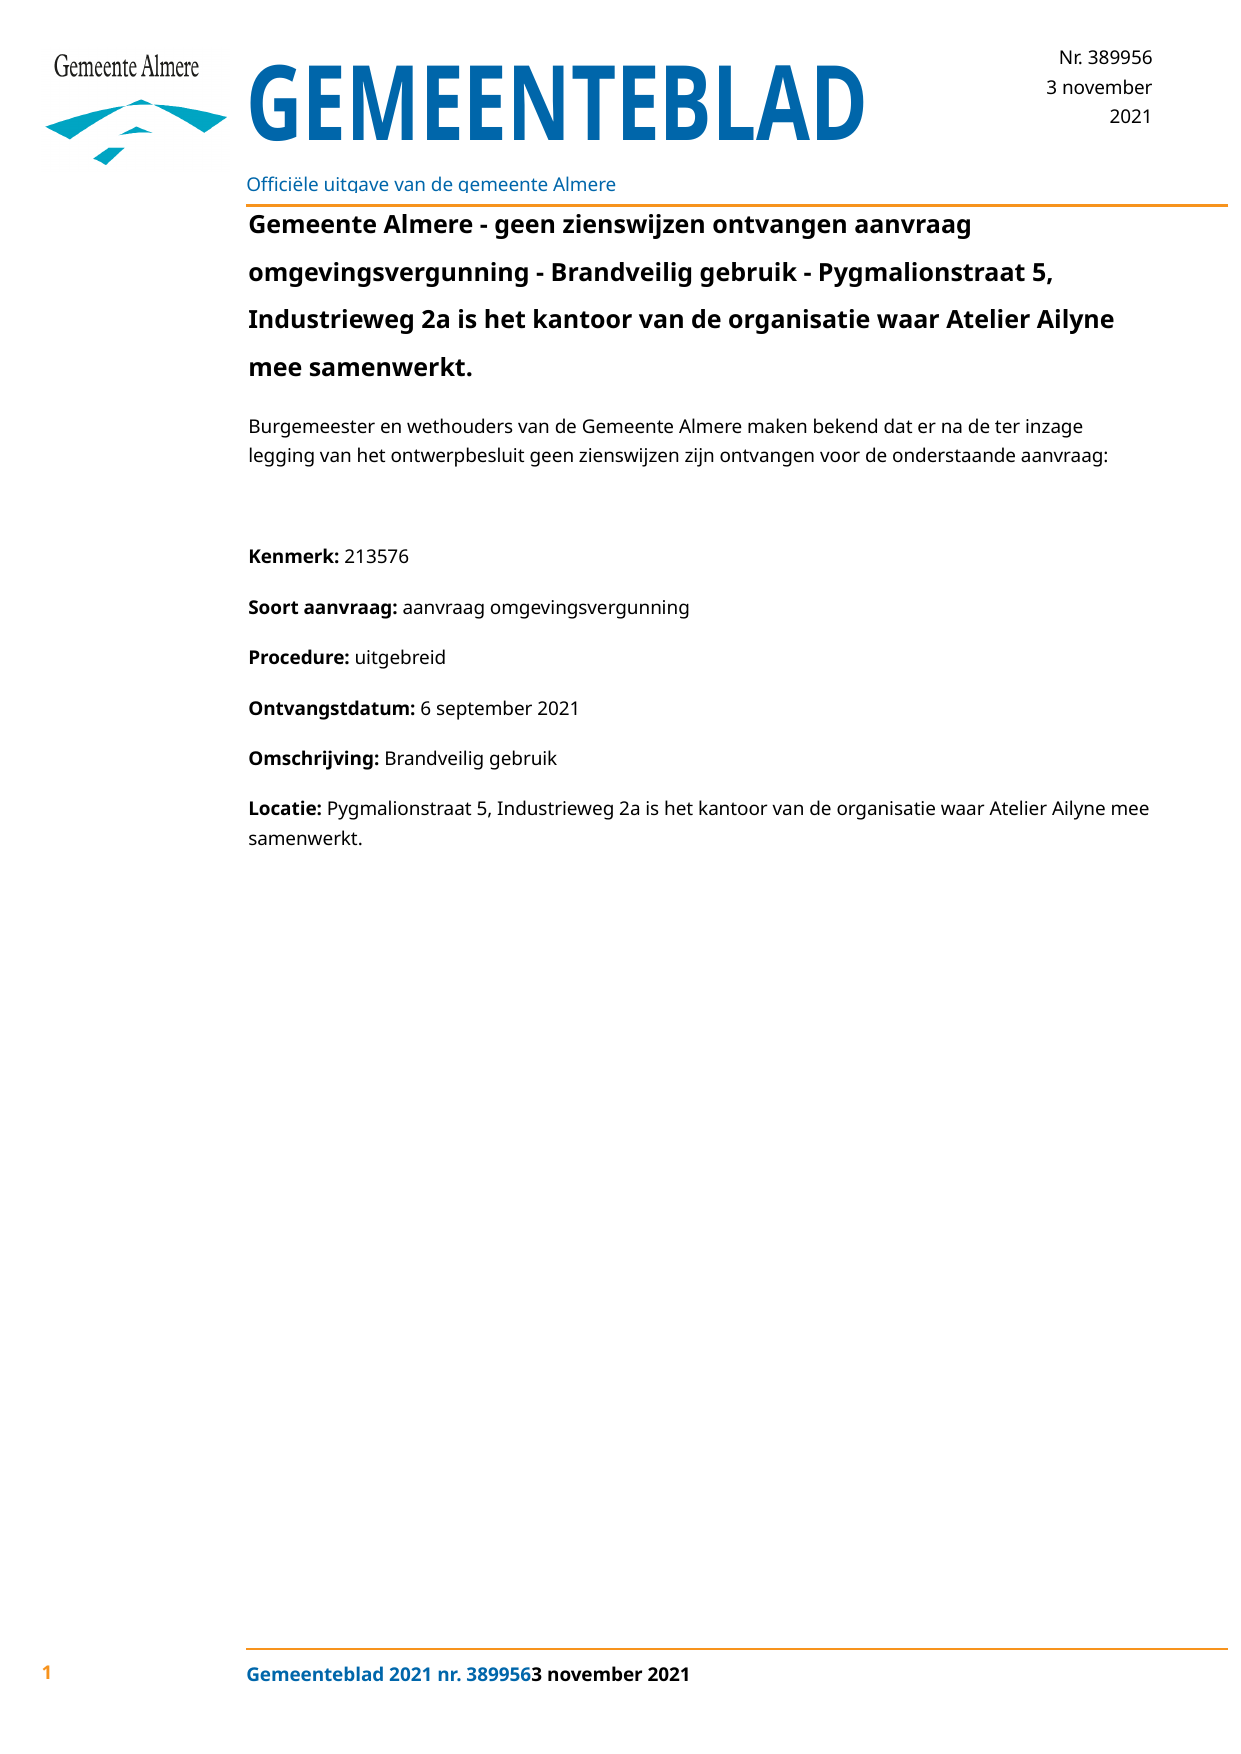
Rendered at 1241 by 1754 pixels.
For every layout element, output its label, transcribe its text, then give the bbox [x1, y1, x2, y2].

text Procedure: uitgebreid [248, 644, 1152, 670]
text Soort aanvraag: aanvraag omgevingsvergunning [248, 594, 1152, 620]
text Omschrijving: Brandveilig gebruik [248, 745, 1152, 771]
text Ontvangstdatum: 6 september 2021 [248, 695, 1152, 721]
text Gemeente Almere - geen zienswijzen ontvangen aanvraag omgevingsvergunning - Brandveilig gebruik - Pygmalionstraat 5, Industrieweg 2a is het kantoor van de organisatie waar Atelier Ailyne mee samenwerkt. [248, 207, 1152, 384]
picture [41, 47, 231, 172]
text Kenmerk: 213576 [248, 543, 1152, 569]
text Burgemeester en wethouders van de Gemeente Almere maken bekend dat er na de ter inzage legging van het ontwerpbesluit geen zienswijzen zijn ontvangen voor de onderstaande aanvraag: [248, 413, 1152, 468]
text Locatie: Pygmalionstraat 5, Industrieweg 2a is het kantoor van de organisatie waar Atelier Ailyne mee samenwerkt. [248, 796, 1152, 851]
